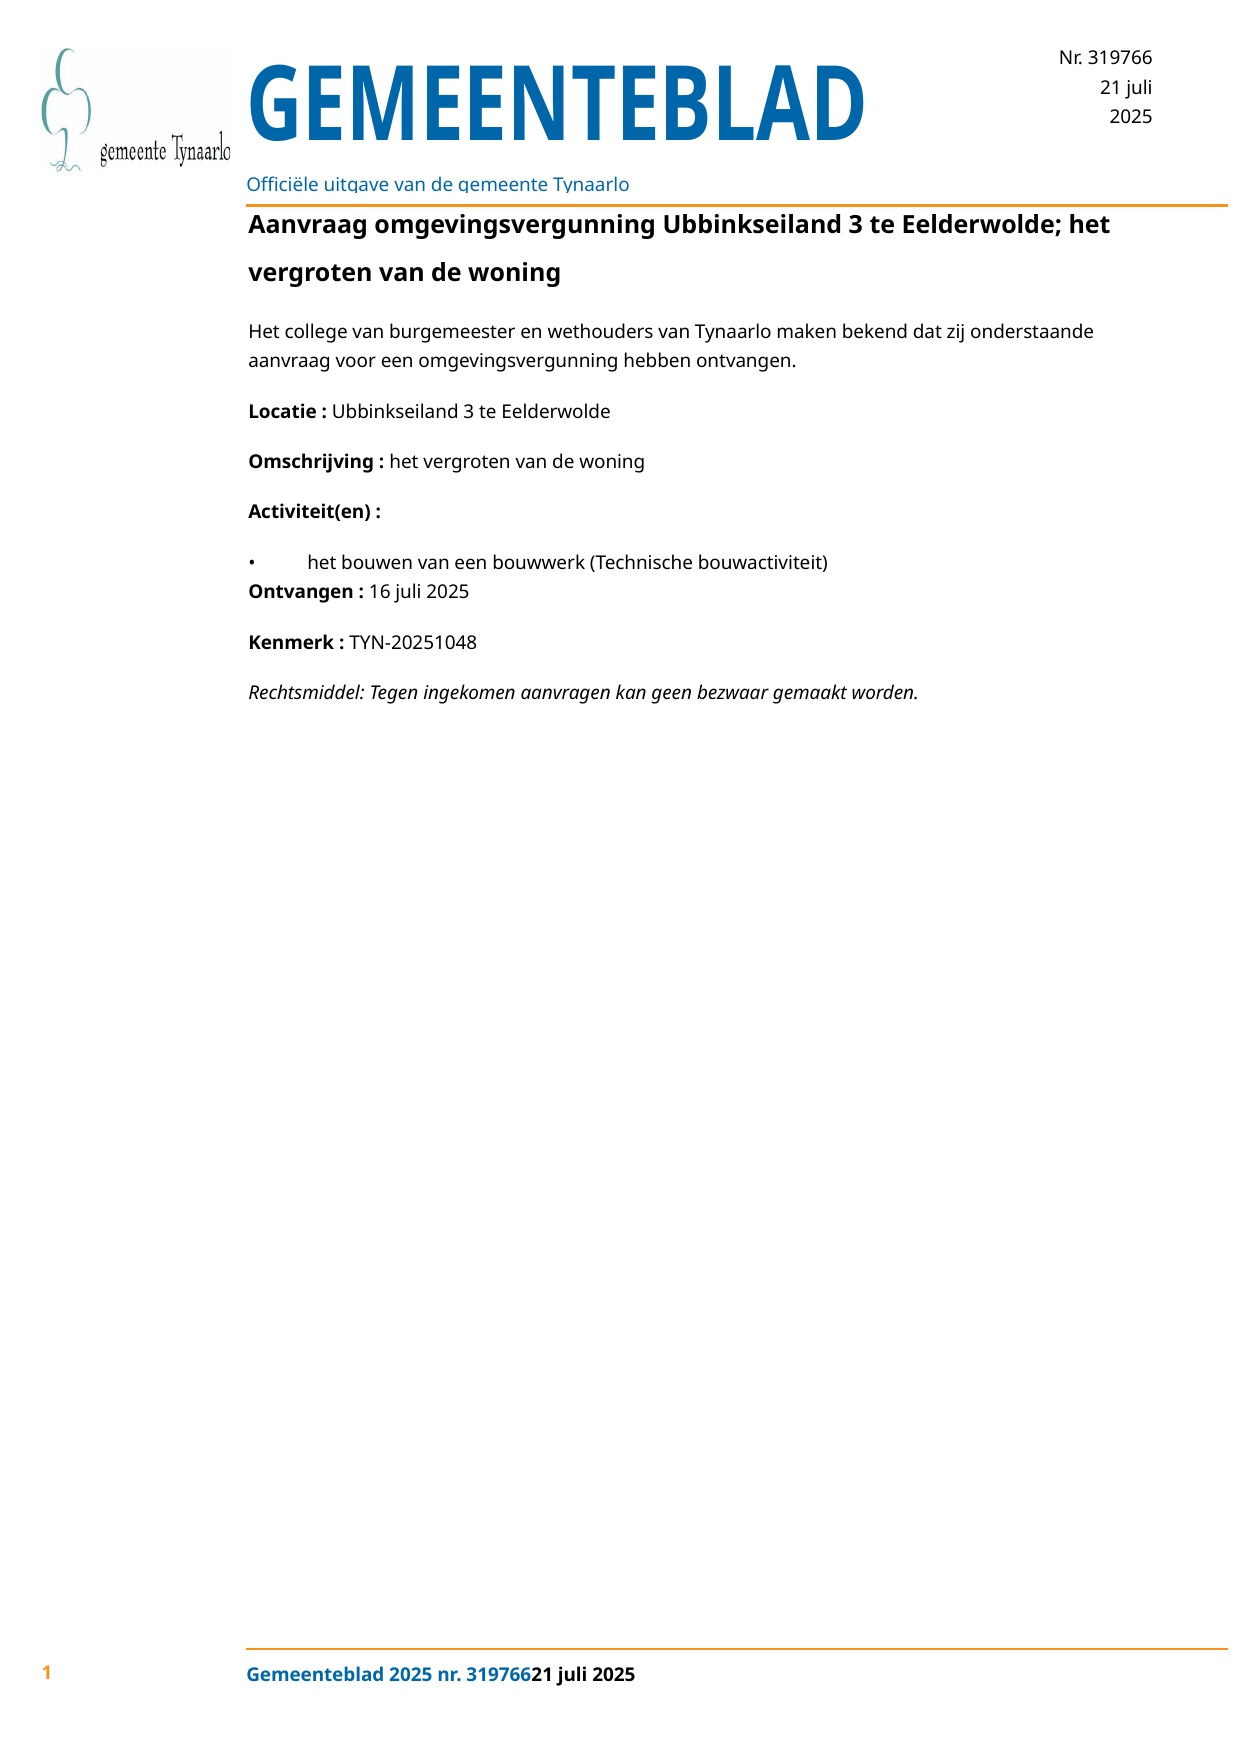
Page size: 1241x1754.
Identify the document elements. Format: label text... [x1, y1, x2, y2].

text Activiteit(en) : [248, 499, 1152, 524]
text Omschrijving : het vergroten van de woning [248, 448, 1152, 474]
list het bouwen van een bouwwerk (Technische bouwactiviteit) [248, 549, 1152, 575]
text Locatie : Ubbinkseiland 3 te Eelderwolde [248, 398, 1152, 424]
text Rechtsmiddel: Tegen ingekomen aanvragen kan geen bezwaar gemaakt worden. [248, 679, 1152, 705]
picture [41, 47, 231, 172]
text Ontvangen : 16 juli 2025 [248, 579, 1152, 604]
text Aanvraag omgevingsvergunning Ubbinkseiland 3 te Eelderwolde; het vergroten van de woning [248, 207, 1152, 288]
text Het college van burgemeester en wethouders van Tynaarlo maken bekend dat zij onderstaande aanvraag voor een omgevingsvergunning hebben ontvangen. [248, 318, 1152, 373]
text Kenmerk : TYN-20251048 [248, 629, 1152, 655]
